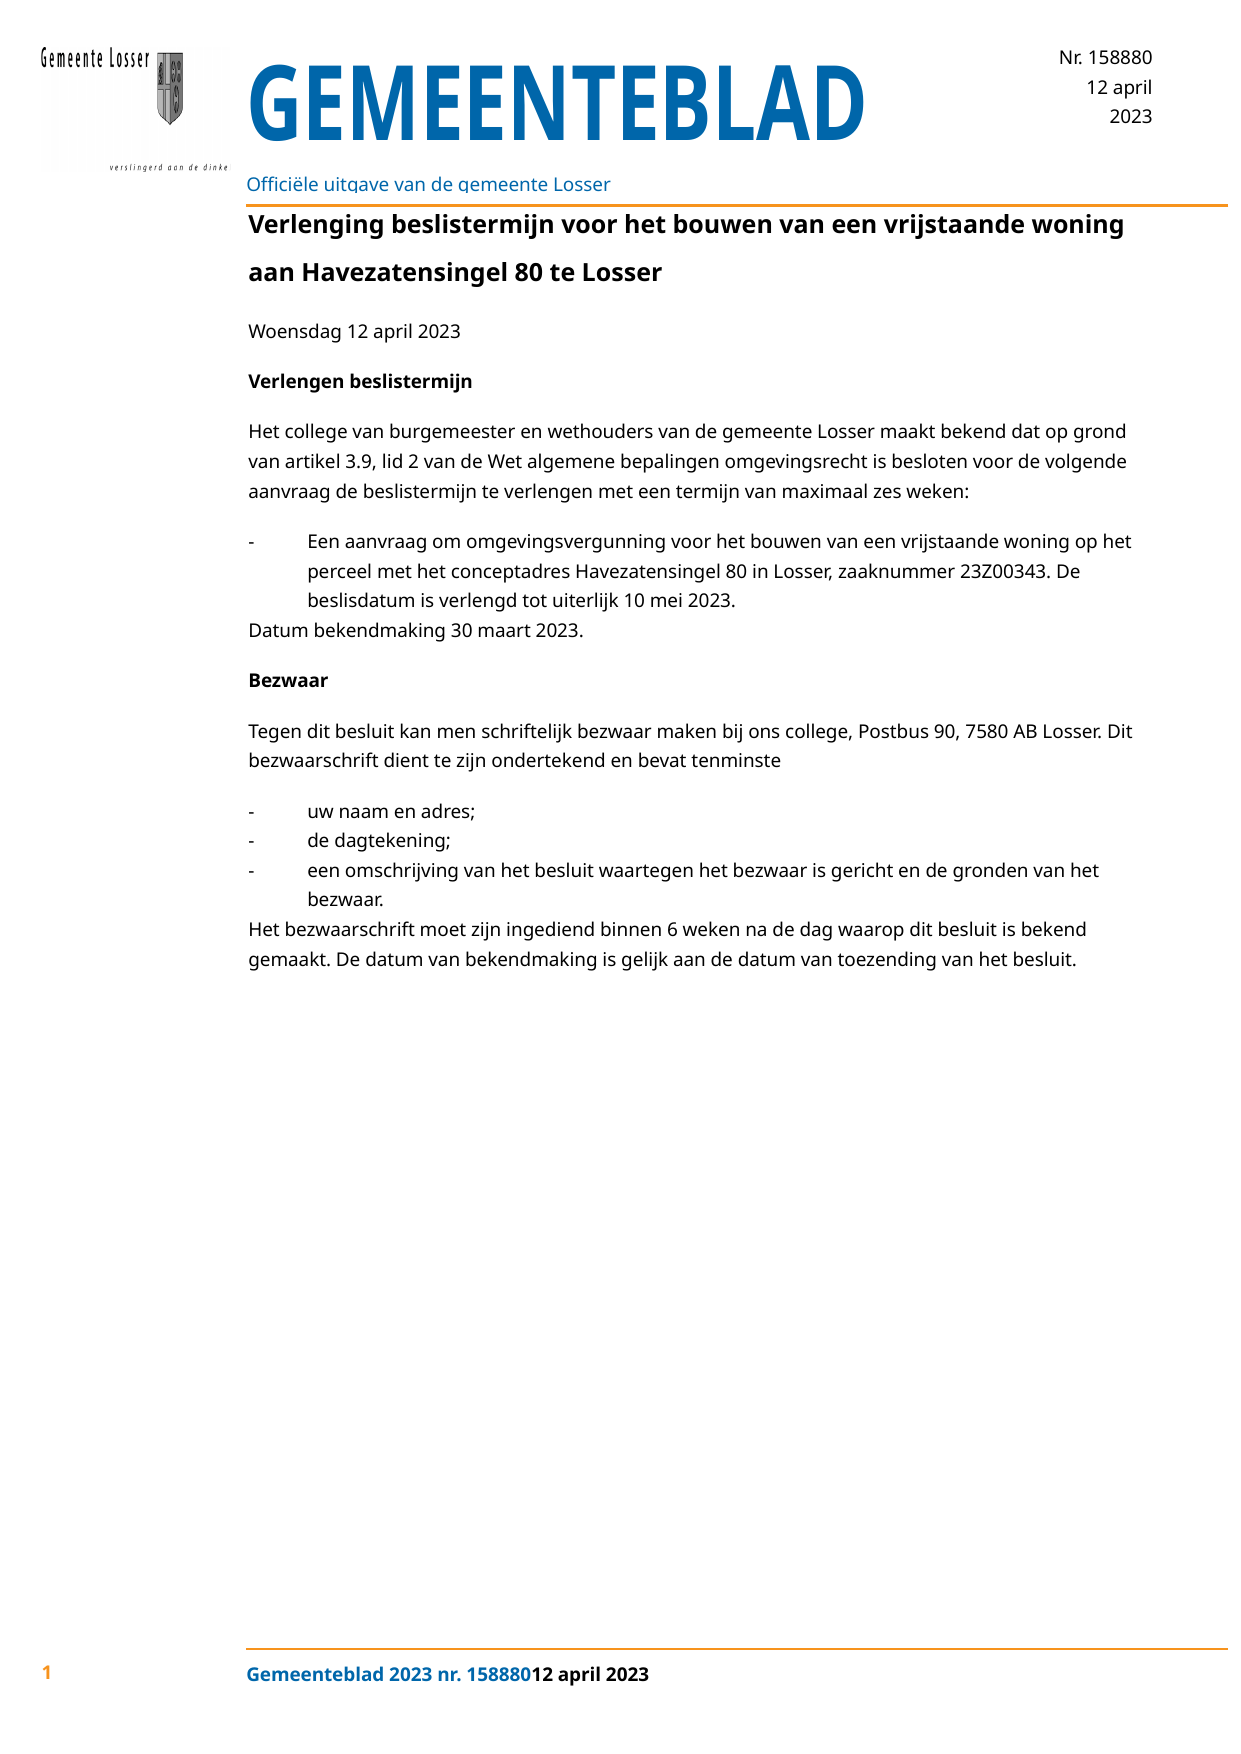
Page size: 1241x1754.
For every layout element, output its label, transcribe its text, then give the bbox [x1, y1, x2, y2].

text Woensdag 12 april 2023 [248, 318, 1152, 344]
text Tegen dit besluit kan men schriftelijk bezwaar maken bij ons college, Postbus 90, 7580 AB Losser. Dit bezwaarschrift dient te zijn ondertekend en bevat tenminste [248, 718, 1152, 773]
text Bezwaar [248, 667, 1152, 693]
text Het bezwaarschrift moet zijn ingediend binnen 6 weken na de dag waarop dit besluit is bekend gemaakt. De datum van bekendmaking is gelijk aan de datum van toezending van het besluit. [248, 916, 1152, 972]
text Het college van burgemeester en wethouders van de gemeente Losser maakt bekend dat op grond van artikel 3.9, lid 2 van de Wet algemene bepalingen omgevingsrecht is besloten voor de volgende aanvraag de beslistermijn te verlengen met een termijn van maximaal zes weken: [248, 419, 1152, 504]
list uw naam en adres; [248, 798, 1152, 824]
list de dagtekening; [248, 827, 1152, 853]
text Datum bekendmaking 30 maart 2023. [248, 617, 1152, 643]
list Een aanvraag om omgevingsvergunning voor het bouwen van een vrijstaande woning op het perceel met het conceptadres Havezatensingel 80 in Losser, zaaknummer 23Z00343. De beslisdatum is verlengd tot uiterlijk 10 mei 2023. [248, 528, 1152, 613]
picture [41, 47, 231, 172]
text Verlenging beslistermijn voor het bouwen van een vrijstaande woning aan Havezatensingel 80 te Losser [248, 207, 1152, 288]
text Verlengen beslistermijn [248, 368, 1152, 394]
list een omschrijving van het besluit waartegen het bezwaar is gericht en de gronden van het bezwaar. [248, 857, 1152, 912]
